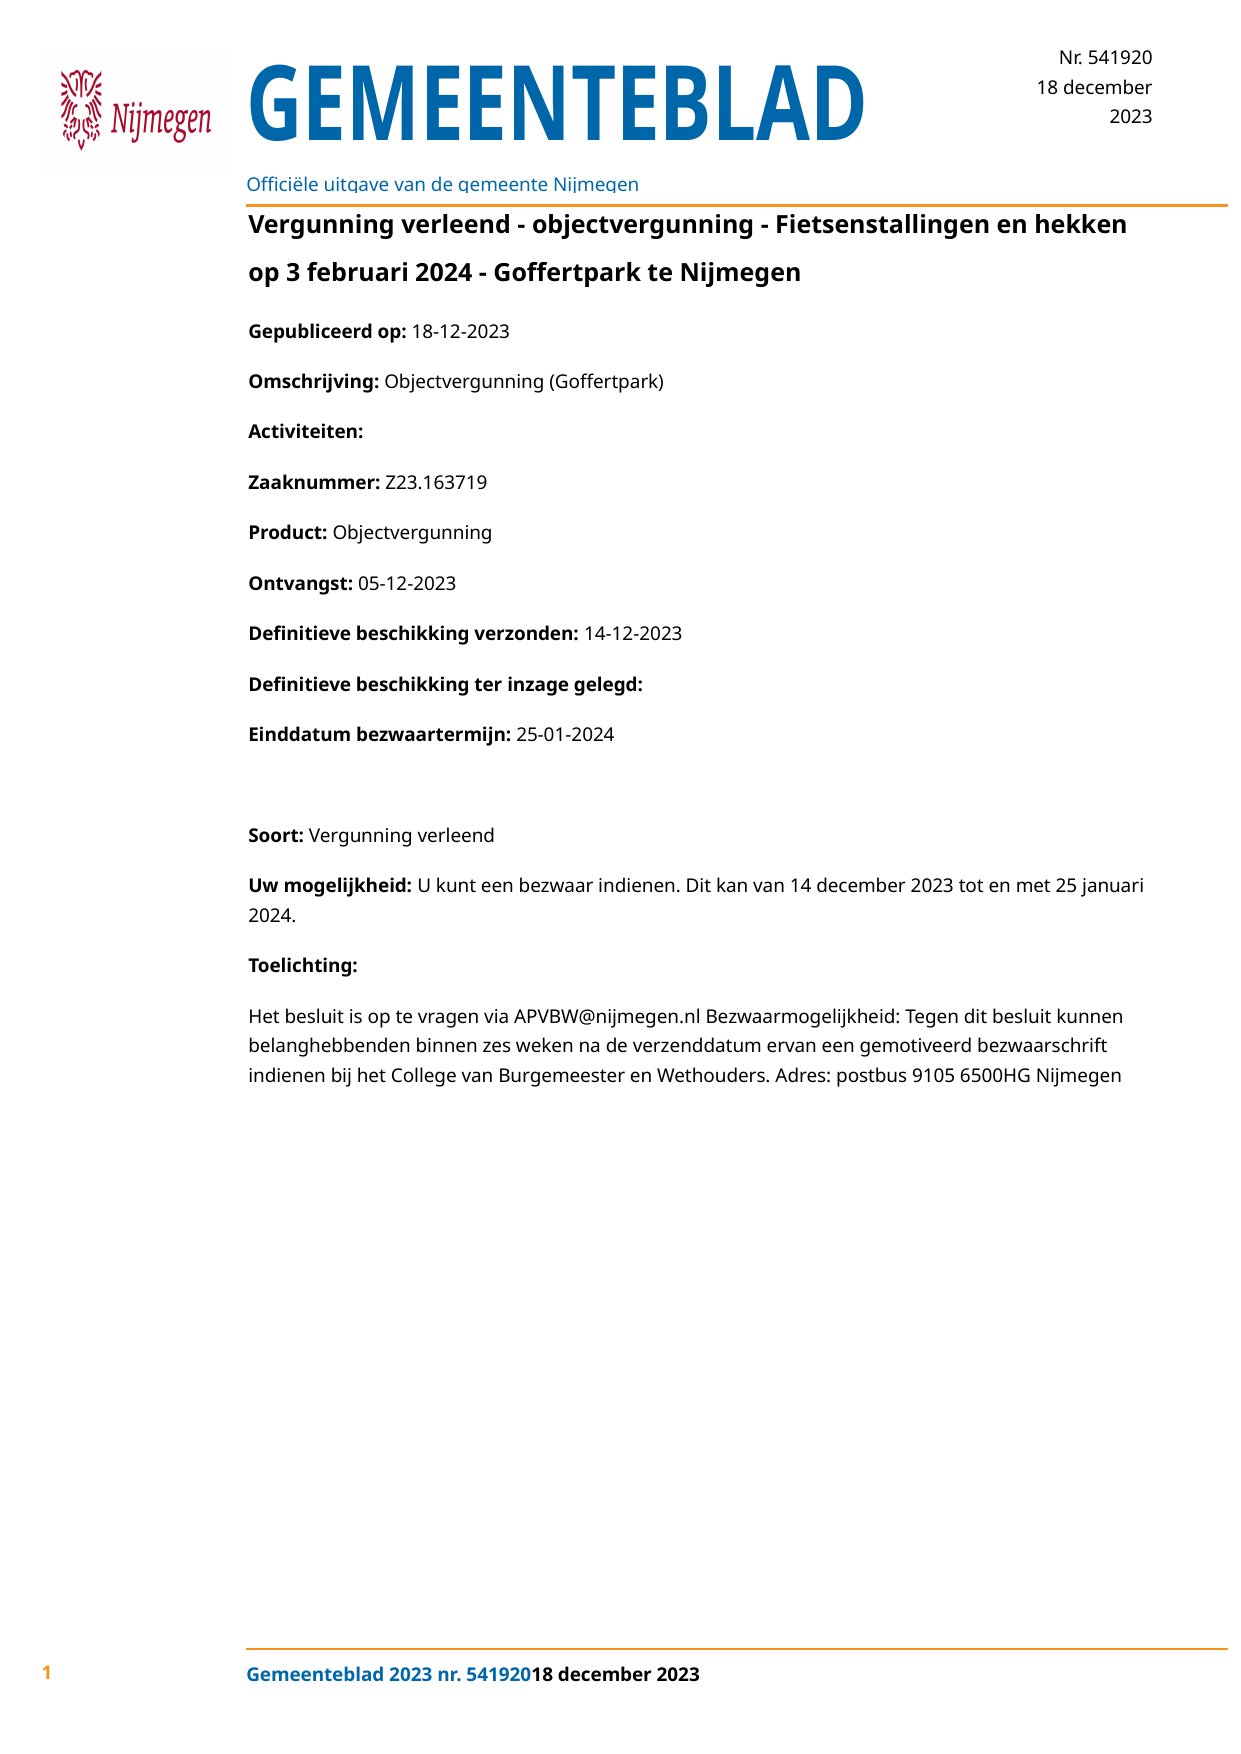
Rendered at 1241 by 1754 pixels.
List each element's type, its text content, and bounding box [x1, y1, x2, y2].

text Activiteiten: [248, 419, 1152, 444]
text Product: Objectvergunning [248, 519, 1152, 545]
text Soort: Vergunning verleend [248, 822, 1152, 848]
text Vergunning verleend - objectvergunning - Fietsenstallingen en hekken op 3 februari 2024 - Goffertpark te Nijmegen [248, 207, 1152, 288]
text Uw mogelijkheid: U kunt een bezwaar indienen. Dit kan van 14 december 2023 tot en met 25 januari 2024. [248, 872, 1152, 928]
text Het besluit is op te vragen via APVBW@nijmegen.nl Bezwaarmogelijkheid: Tegen dit besluit kunnen belanghebbenden binnen zes weken na de verzenddatum ervan een gemotiveerd bezwaarschrift indienen bij het College van Burgemeester en Wethouders. Adres: postbus 9105 6500HG Nijmegen [248, 1003, 1152, 1088]
text Definitieve beschikking verzonden: 14-12-2023 [248, 620, 1152, 646]
text Toelichting: [248, 952, 1152, 978]
text Definitieve beschikking ter inzage gelegd: [248, 671, 1152, 697]
text Gepubliceerd op: 18-12-2023 [248, 318, 1152, 344]
text Einddatum bezwaartermijn: 25-01-2024 [248, 721, 1152, 747]
text Omschrijving: Objectvergunning (Goffertpark) [248, 368, 1152, 394]
text Zaaknummer: Z23.163719 [248, 469, 1152, 495]
text Ontvangst: 05-12-2023 [248, 570, 1152, 596]
picture [41, 47, 231, 172]
